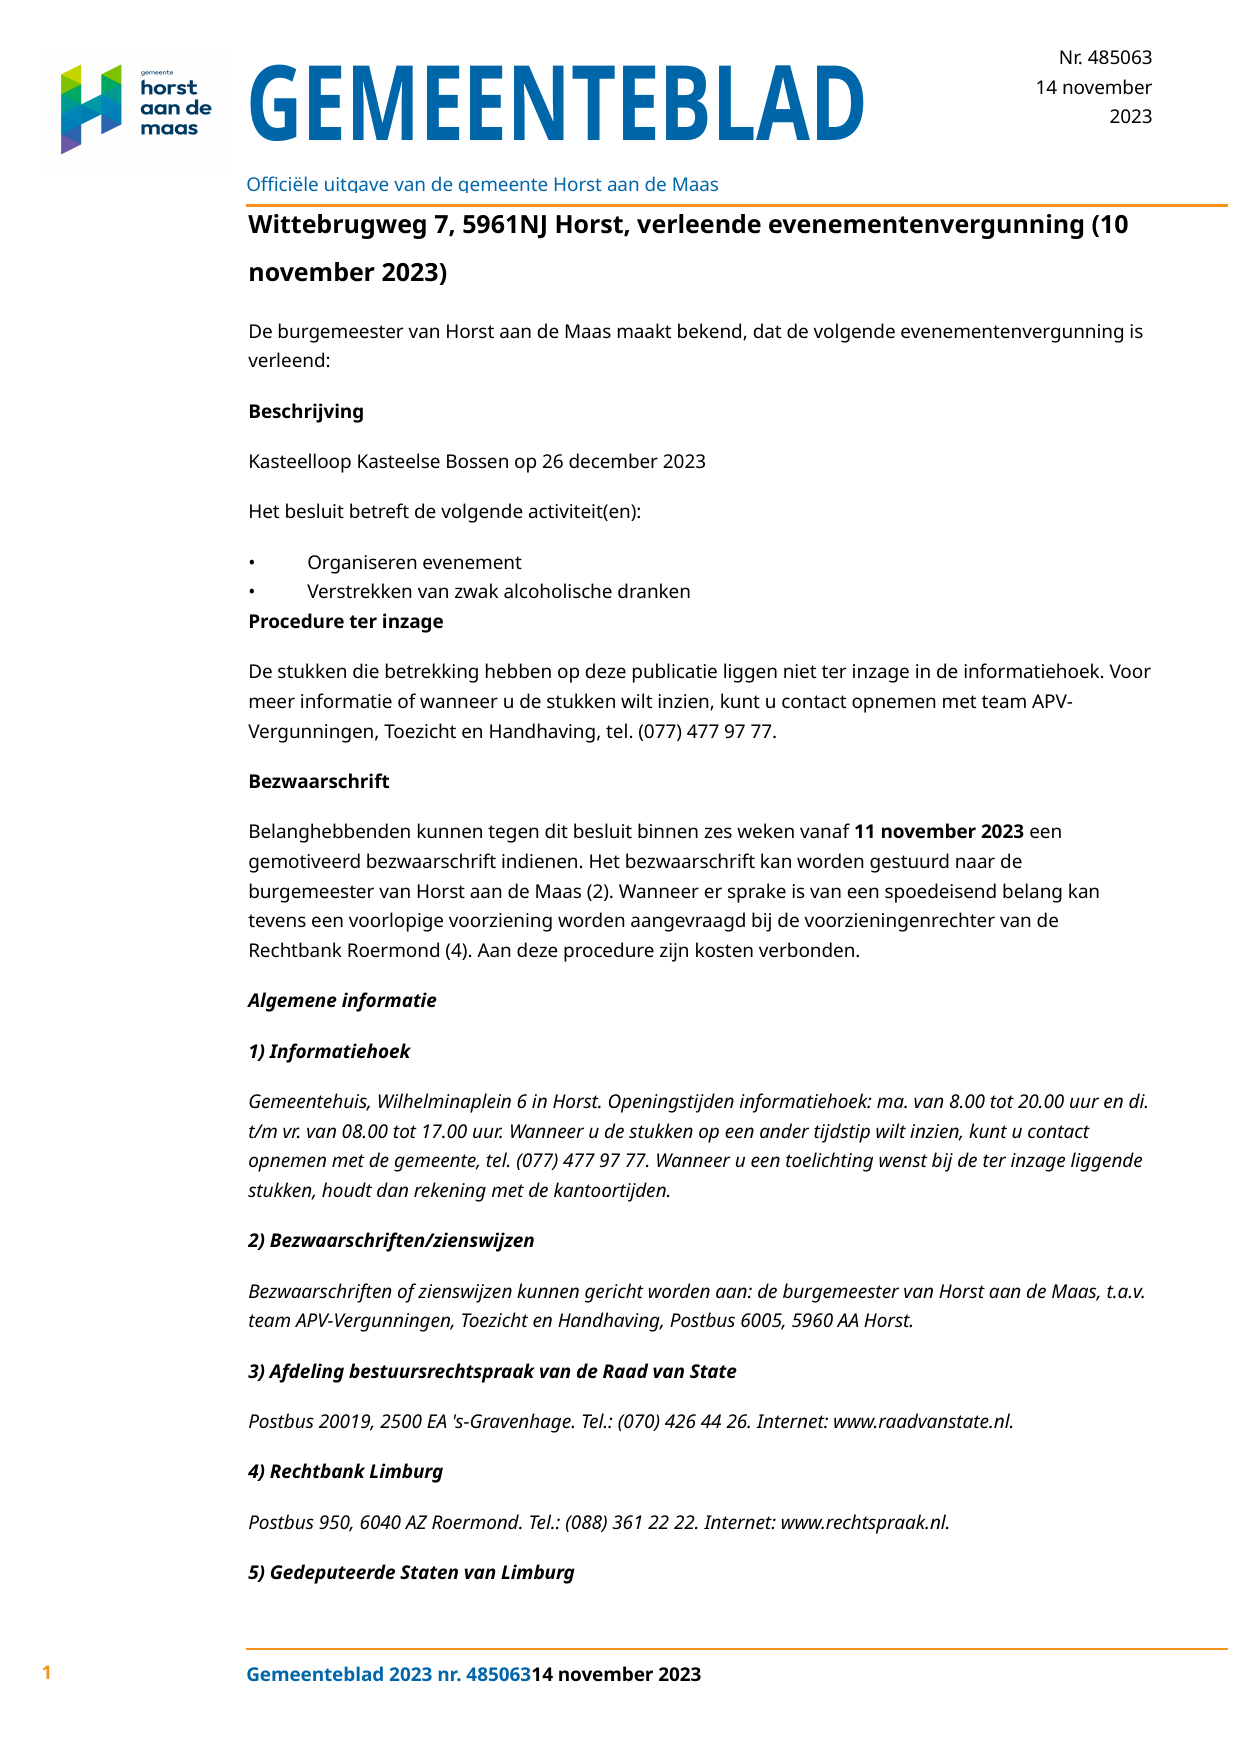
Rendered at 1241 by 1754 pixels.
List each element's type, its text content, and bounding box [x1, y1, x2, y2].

text Gemeentehuis, Wilhelminaplein 6 in Horst. Openingstijden informatiehoek: ma. van 8.00 tot 20.00 uur en di. t/m vr. van 08.00 tot 17.00 uur. Wanneer u de stukken op een ander tijdstip wilt inzien, kunt u contact opnemen met de gemeente, tel. (077) 477 97 77. Wanneer u een toelichting wenst bij de ter inzage liggende stukken, houdt dan rekening met de kantoortijden. [248, 1088, 1152, 1203]
text Wittebrugweg 7, 5961NJ Horst, verleende evenementenvergunning (10 november 2023) [248, 207, 1152, 288]
text Beschrijving [248, 398, 1152, 424]
picture [41, 47, 231, 172]
text De burgemeester van Horst aan de Maas maakt bekend, dat de volgende evenementenvergunning is verleend: [248, 318, 1152, 373]
list Organiseren evenement [248, 549, 1152, 575]
text 3) Afdeling bestuursrechtspraak van de Raad van State [248, 1358, 1152, 1384]
list Verstrekken van zwak alcoholische dranken [248, 579, 1152, 604]
text 4) Rechtbank Limburg [248, 1459, 1152, 1484]
text 1) Informatiehoek [248, 1038, 1152, 1064]
text Bezwaarschriften of zienswijzen kunnen gericht worden aan: de burgemeester van Horst aan de Maas, t.a.v. team APV-Vergunningen, Toezicht en Handhaving, Postbus 6005, 5960 AA Horst. [248, 1278, 1152, 1333]
text Postbus 20019, 2500 EA 's-Gravenhage. Tel.: (070) 426 44 26. Internet: www.raadvanstate.nl. [248, 1408, 1152, 1434]
text Het besluit betreft de volgende activiteit(en): [248, 499, 1152, 524]
text Kasteelloop Kasteelse Bossen op 26 december 2023 [248, 448, 1152, 474]
text Belanghebbenden kunnen tegen dit besluit binnen zes weken vanaf 11 november 2023 een gemotiveerd bezwaarschrift indienen. Het bezwaarschrift kan worden gestuurd naar de burgemeester van Horst aan de Maas (2). Wanneer er sprake is van een spoedeisend belang kan tevens een voorlopige voorziening worden aangevraagd bij de voorzieningenrechter van de Rechtbank Roermond (4). Aan deze procedure zijn kosten verbonden. [248, 819, 1152, 963]
text 5) Gedeputeerde Staten van Limburg [248, 1559, 1152, 1585]
text Postbus 950, 6040 AZ Roermond. Tel.: (088) 361 22 22. Internet: www.rechtspraak.nl. [248, 1509, 1152, 1535]
text 2) Bezwaarschriften/zienswijzen [248, 1227, 1152, 1253]
text De stukken die betrekking hebben op deze publicatie liggen niet ter inzage in de informatiehoek. Voor meer informatie of wanneer u de stukken wilt inzien, kunt u contact opnemen met team APV-Vergunningen, Toezicht en Handhaving, tel. (077) 477 97 77. [248, 659, 1152, 744]
text Algemene informatie [248, 987, 1152, 1013]
text Procedure ter inzage [248, 608, 1152, 634]
text Bezwaarschrift [248, 768, 1152, 794]
